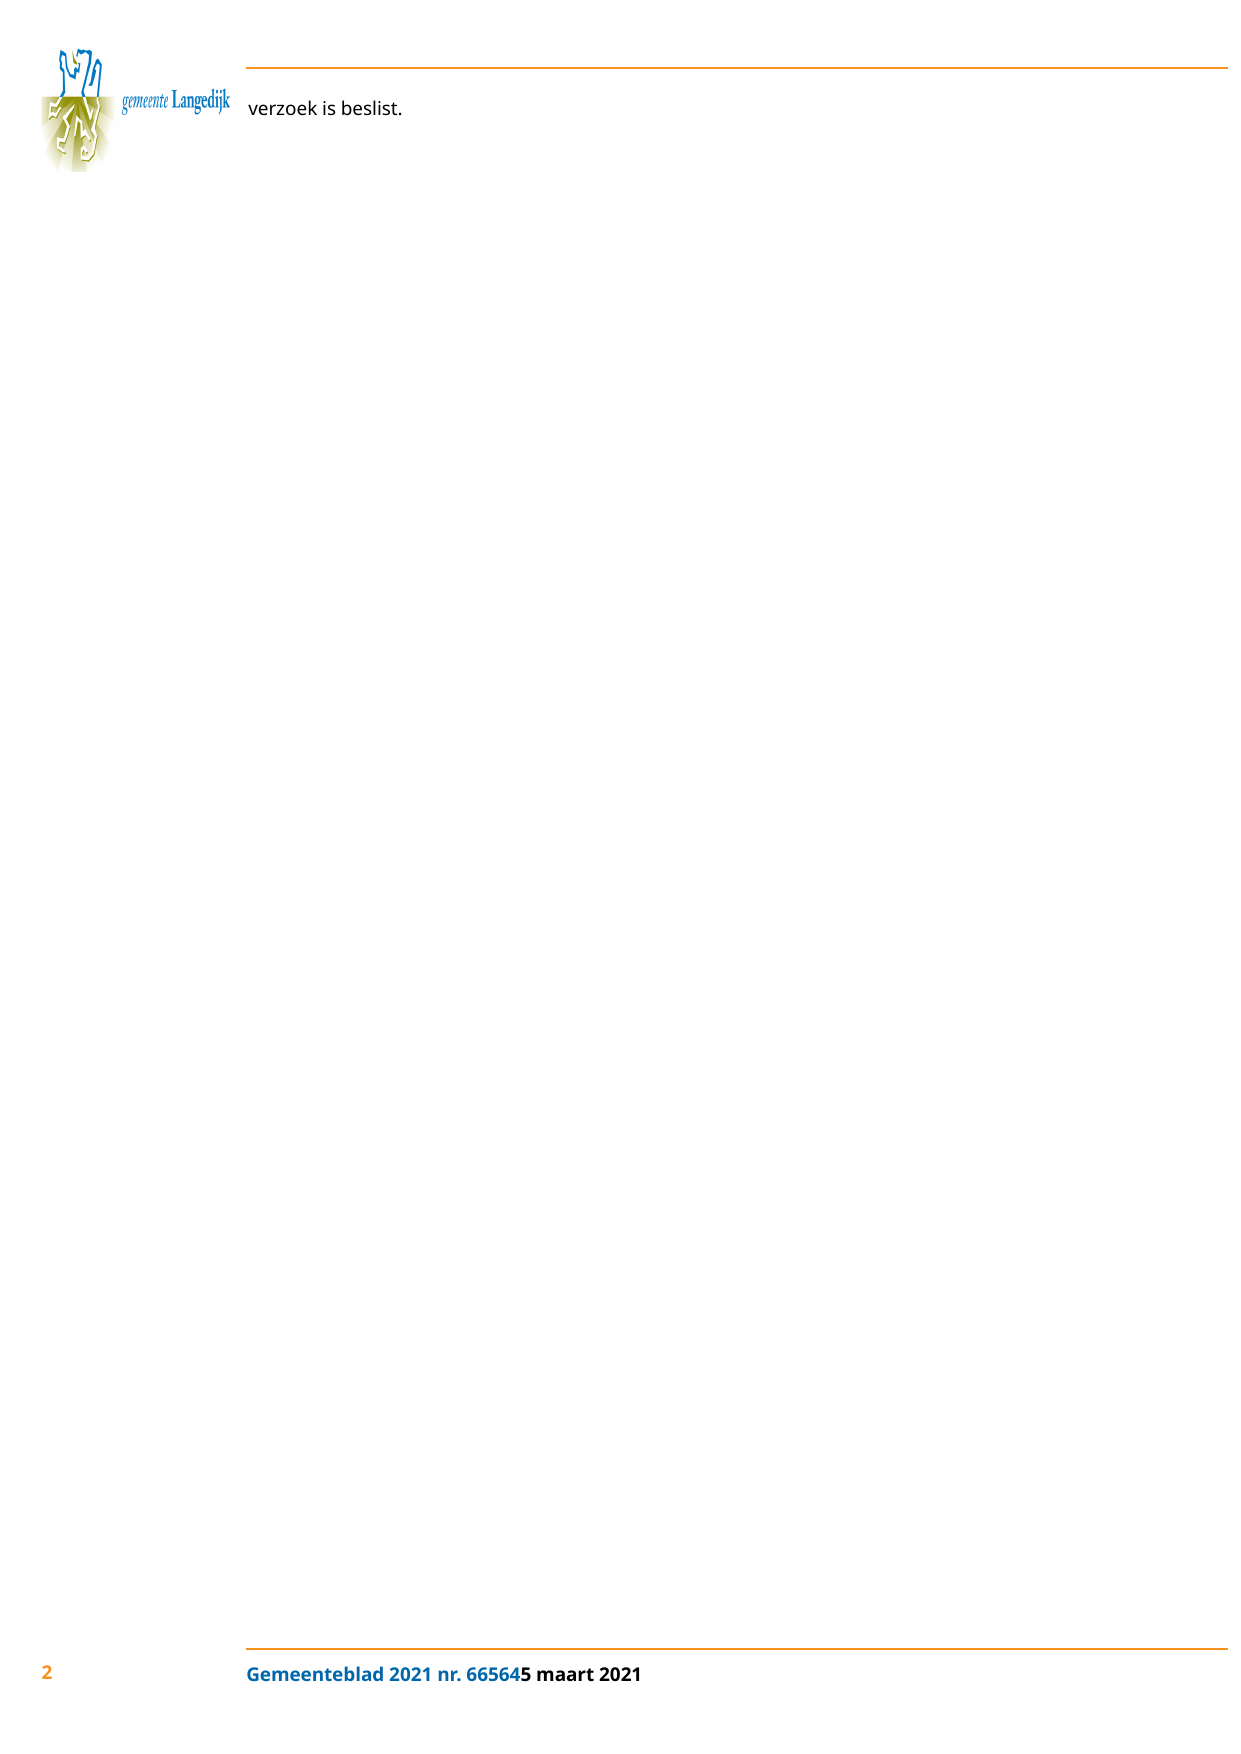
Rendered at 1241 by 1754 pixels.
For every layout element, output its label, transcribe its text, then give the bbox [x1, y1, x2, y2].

text verzoek is beslist. [248, 95, 1152, 121]
picture [41, 47, 231, 172]
